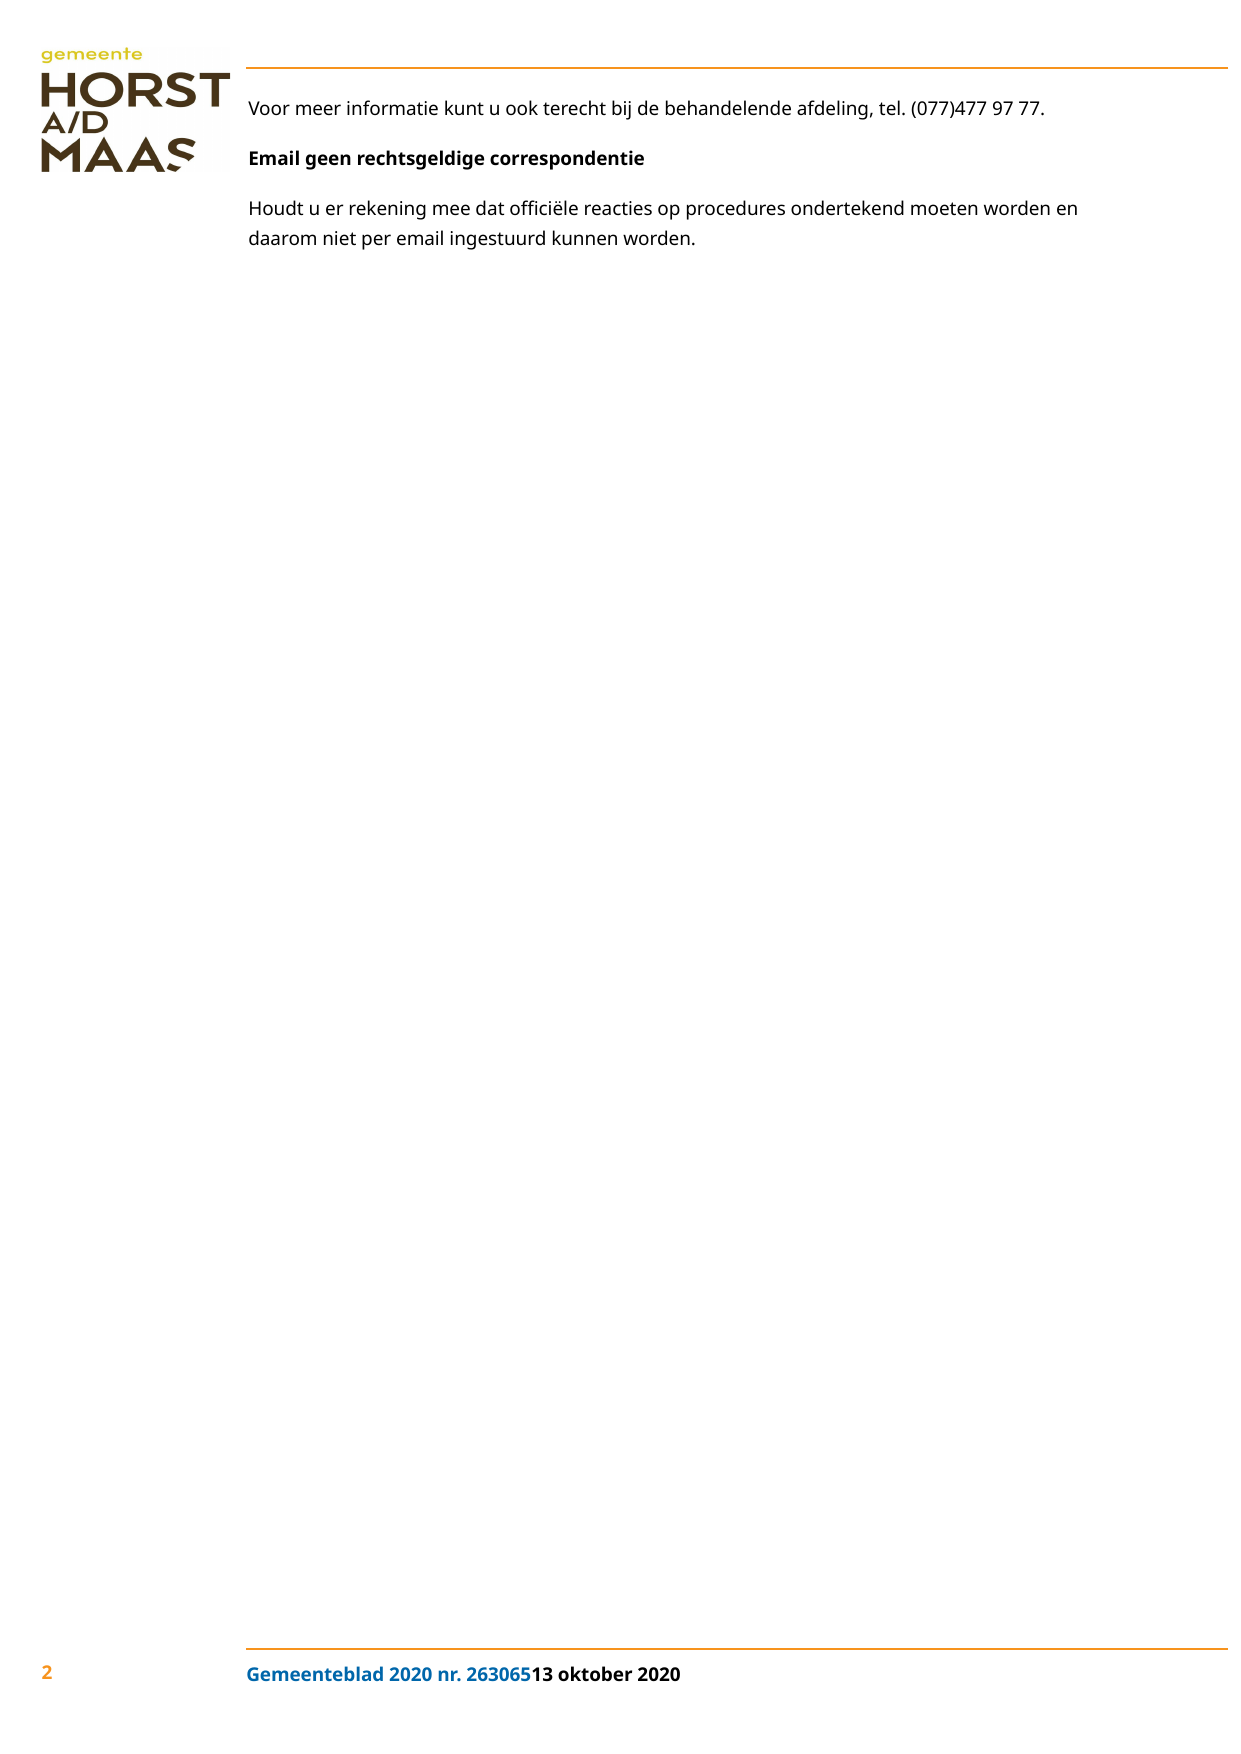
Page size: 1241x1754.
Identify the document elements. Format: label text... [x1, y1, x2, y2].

text Houdt u er rekening mee dat officiële reacties op procedures ondertekend moeten worden en daarom niet per email ingestuurd kunnen worden. [248, 196, 1152, 251]
text Email geen rechtsgeldige correspondentie [248, 145, 1152, 171]
picture [41, 47, 231, 172]
text Voor meer informatie kunt u ook terecht bij de behandelende afdeling, tel. (077)477 97 77. [248, 95, 1152, 121]
